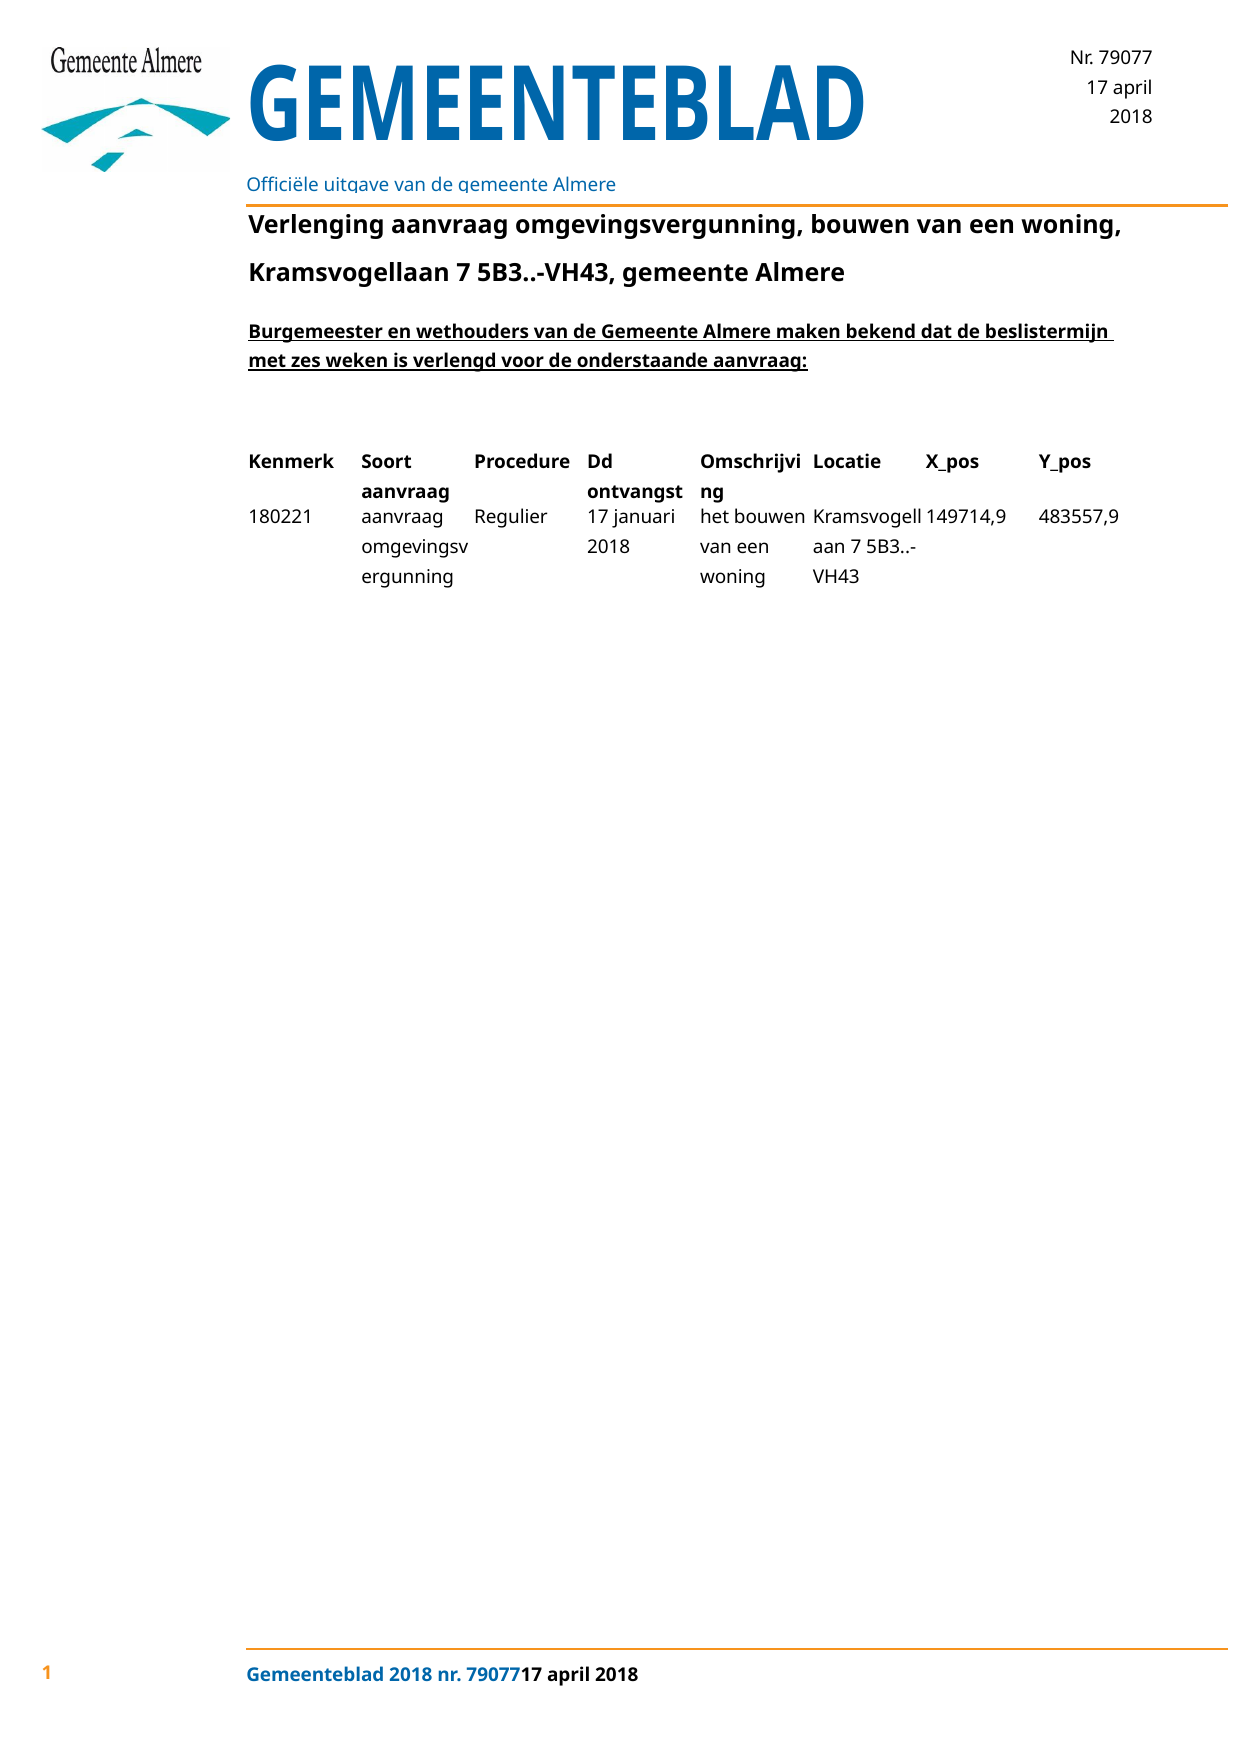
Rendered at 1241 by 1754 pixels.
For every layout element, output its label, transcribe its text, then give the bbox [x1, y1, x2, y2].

picture [41, 47, 231, 172]
table_header Dd ontvangst [587, 449, 700, 504]
table_header Y_pos [1039, 449, 1152, 504]
table_header Omschrijving [700, 449, 813, 504]
table_header Kenmerk [248, 449, 361, 504]
table_header Soort aanvraag [361, 449, 474, 504]
table_cell het bouwen van een woning [700, 504, 813, 589]
text Verlenging aanvraag omgevingsvergunning, bouwen van een woning, Kramsvogellaan 7 5B3..-VH43, gemeente Almere [248, 207, 1152, 288]
table_header Locatie [813, 449, 926, 504]
table_cell 17 januari 2018 [587, 504, 700, 589]
table_cell 180221 [248, 504, 361, 589]
table_cell Kramsvogellaan 7 5B3..-VH43 [813, 504, 926, 589]
table_cell aanvraag omgevingsvergunning [361, 504, 474, 589]
table_cell 149714,9 [926, 504, 1038, 589]
table_header Procedure [474, 449, 587, 504]
text Burgemeester en wethouders van de Gemeente Almere maken bekend dat de beslistermijn met zes weken is verlengd voor de onderstaande aanvraag: [248, 318, 1152, 373]
table_header X_pos [926, 449, 1038, 504]
table_cell Regulier [474, 504, 587, 589]
table_cell 483557,9 [1039, 504, 1152, 589]
